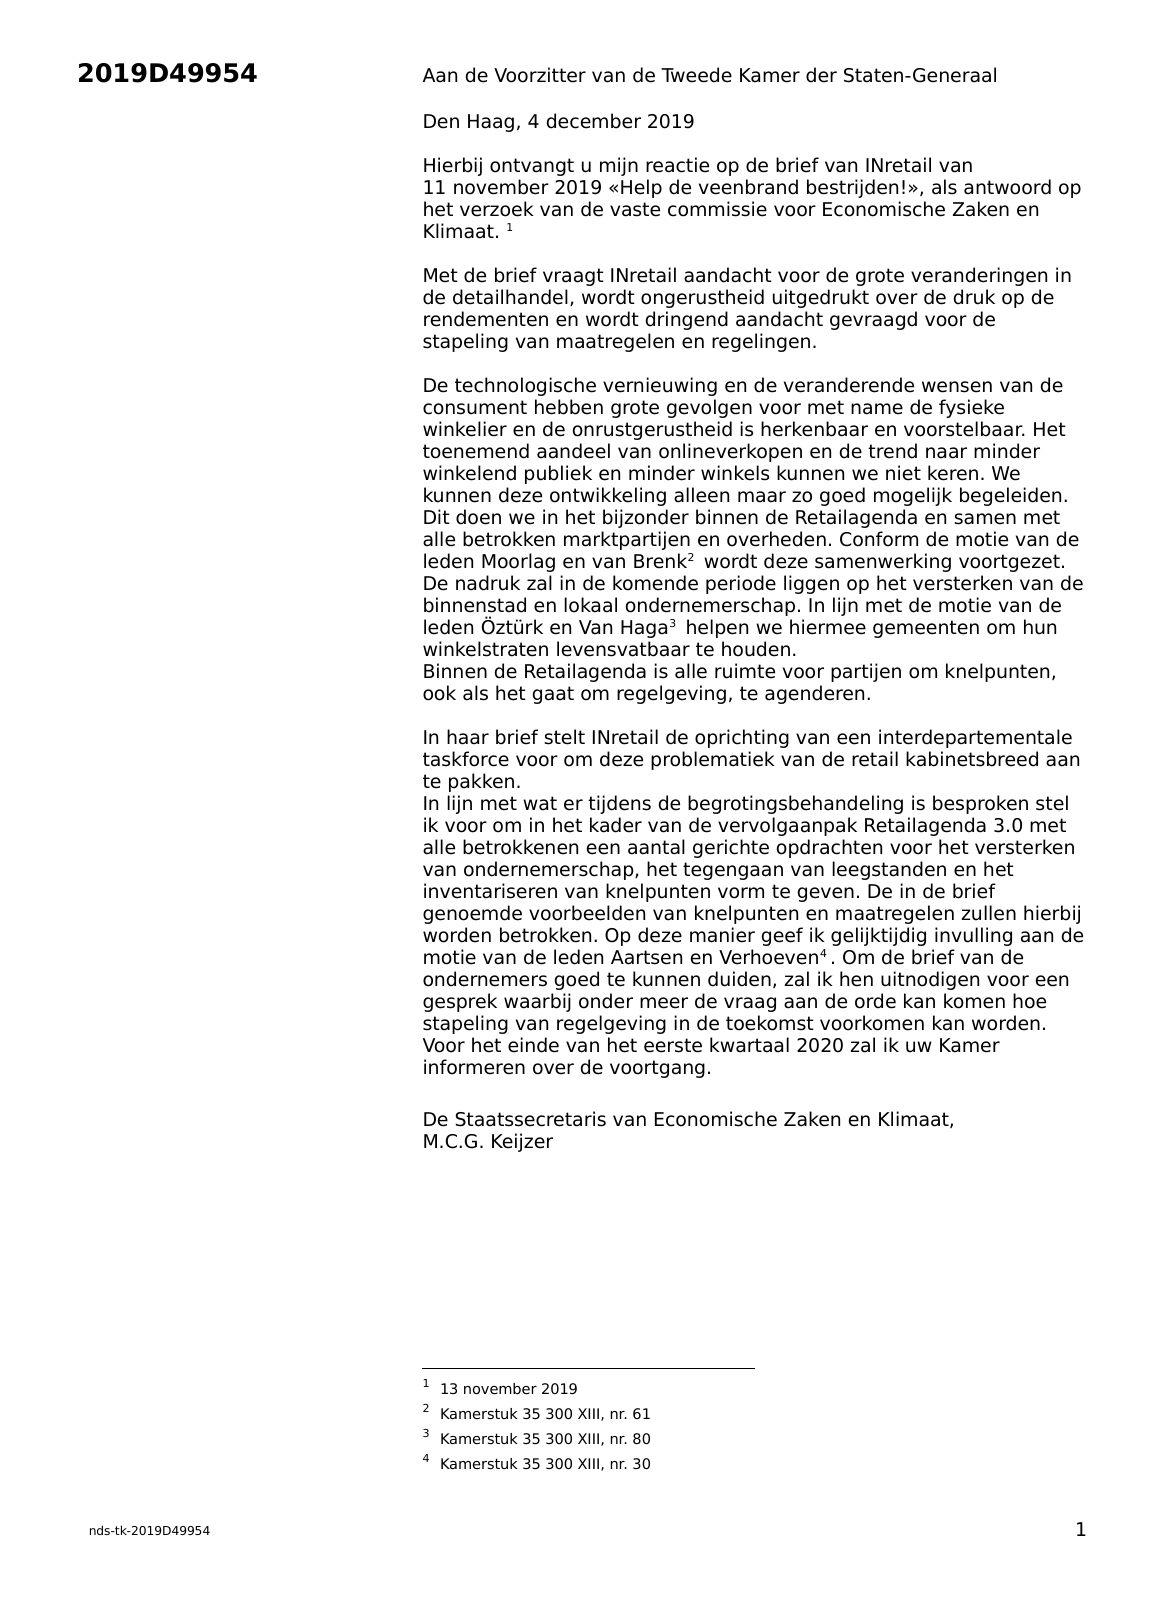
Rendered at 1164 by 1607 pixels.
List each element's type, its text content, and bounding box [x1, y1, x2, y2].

text 2019D49954 Aan de Voorzitter van de Tweede Kamer der Staten-Generaal [77, 59, 1087, 89]
text Binnen de Retailagenda is alle ruimte voor partijen om knelpunten, ook als het gaat om regelgeving, te agenderen. [422, 661, 1087, 705]
text 13 november 2019 [422, 1377, 1087, 1399]
text Kamerstuk 35 300 XIII, nr. 30 [422, 1452, 1087, 1474]
text In lijn met wat er tijdens de begrotingsbehandeling is besproken stel ik voor om in het kader van de vervolgaanpak Retailagenda 3.0 met alle betrokkenen een aantal gerichte opdrachten voor het versterken van ondernemerschap, het tegengaan van leegstanden en het inventariseren van knelpunten vorm te geven. De in de brief genoemde voorbeelden van knelpunten en maatregelen zullen hierbij worden betrokken. Op deze manier geef ik gelijktijdig invulling aan de motie van de leden Aartsen en Verhoeven. Om de brief van de ondernemers goed te kunnen duiden, zal ik hen uitnodigen voor een gesprek waarbij onder meer de vraag aan de orde kan komen hoe stapeling van regelgeving in de toekomst voorkomen kan worden. Voor het einde van het eerste kwartaal 2020 zal ik uw Kamer informeren over de voortgang. [422, 793, 1087, 1079]
text De technologische vernieuwing en de veranderende wensen van de consument hebben grote gevolgen voor met name de fysieke winkelier en de onrustgerustheid is herkenbaar en voorstelbaar. Het toenemend aandeel van onlineverkopen en de trend naar minder winkelend publiek en minder winkels kunnen we niet keren. We kunnen deze ontwikkeling alleen maar zo goed mogelijk begeleiden. Dit doen we in het bijzonder binnen de Retailagenda en samen met alle betrokken marktpartijen en overheden. Conform de motie van de leden Moorlag en van Brenk wordt deze samenwerking voortgezet. De nadruk zal in de komende periode liggen op het versterken van de binnenstad en lokaal ondernemerschap. In lijn met de motie van de leden Öztürk en Van Haga helpen we hiermee gemeenten om hun winkelstraten levensvatbaar te houden. [422, 375, 1087, 661]
text De Staatssecretaris van Economische Zaken en Klimaat, M.C.G. Keijzer [422, 1109, 1087, 1153]
text Den Haag, 4 december 2019 [422, 111, 1087, 133]
text Met de brief vraagt INretail aandacht voor de grote veranderingen in de detailhandel, wordt ongerustheid uitgedrukt over de druk op de rendementen en wordt dringend aandacht gevraagd voor de stapeling van maatregelen en regelingen. [422, 265, 1087, 353]
text Kamerstuk 35 300 XIII, nr. 80 [422, 1427, 1087, 1449]
text Kamerstuk 35 300 XIII, nr. 61 [422, 1402, 1087, 1424]
text In haar brief stelt INretail de oprichting van een interdepartementale taskforce voor om deze problematiek van de retail kabinetsbreed aan te pakken. [422, 727, 1087, 793]
text Hierbij ontvangt u mijn reactie op de brief van INretail van 11 november 2019 «Help de veenbrand bestrijden!», als antwoord op het verzoek van de vaste commissie voor Economische Zaken en Klimaat. [422, 155, 1087, 243]
text nds-tk-2019D49954 [88, 1524, 323, 1538]
